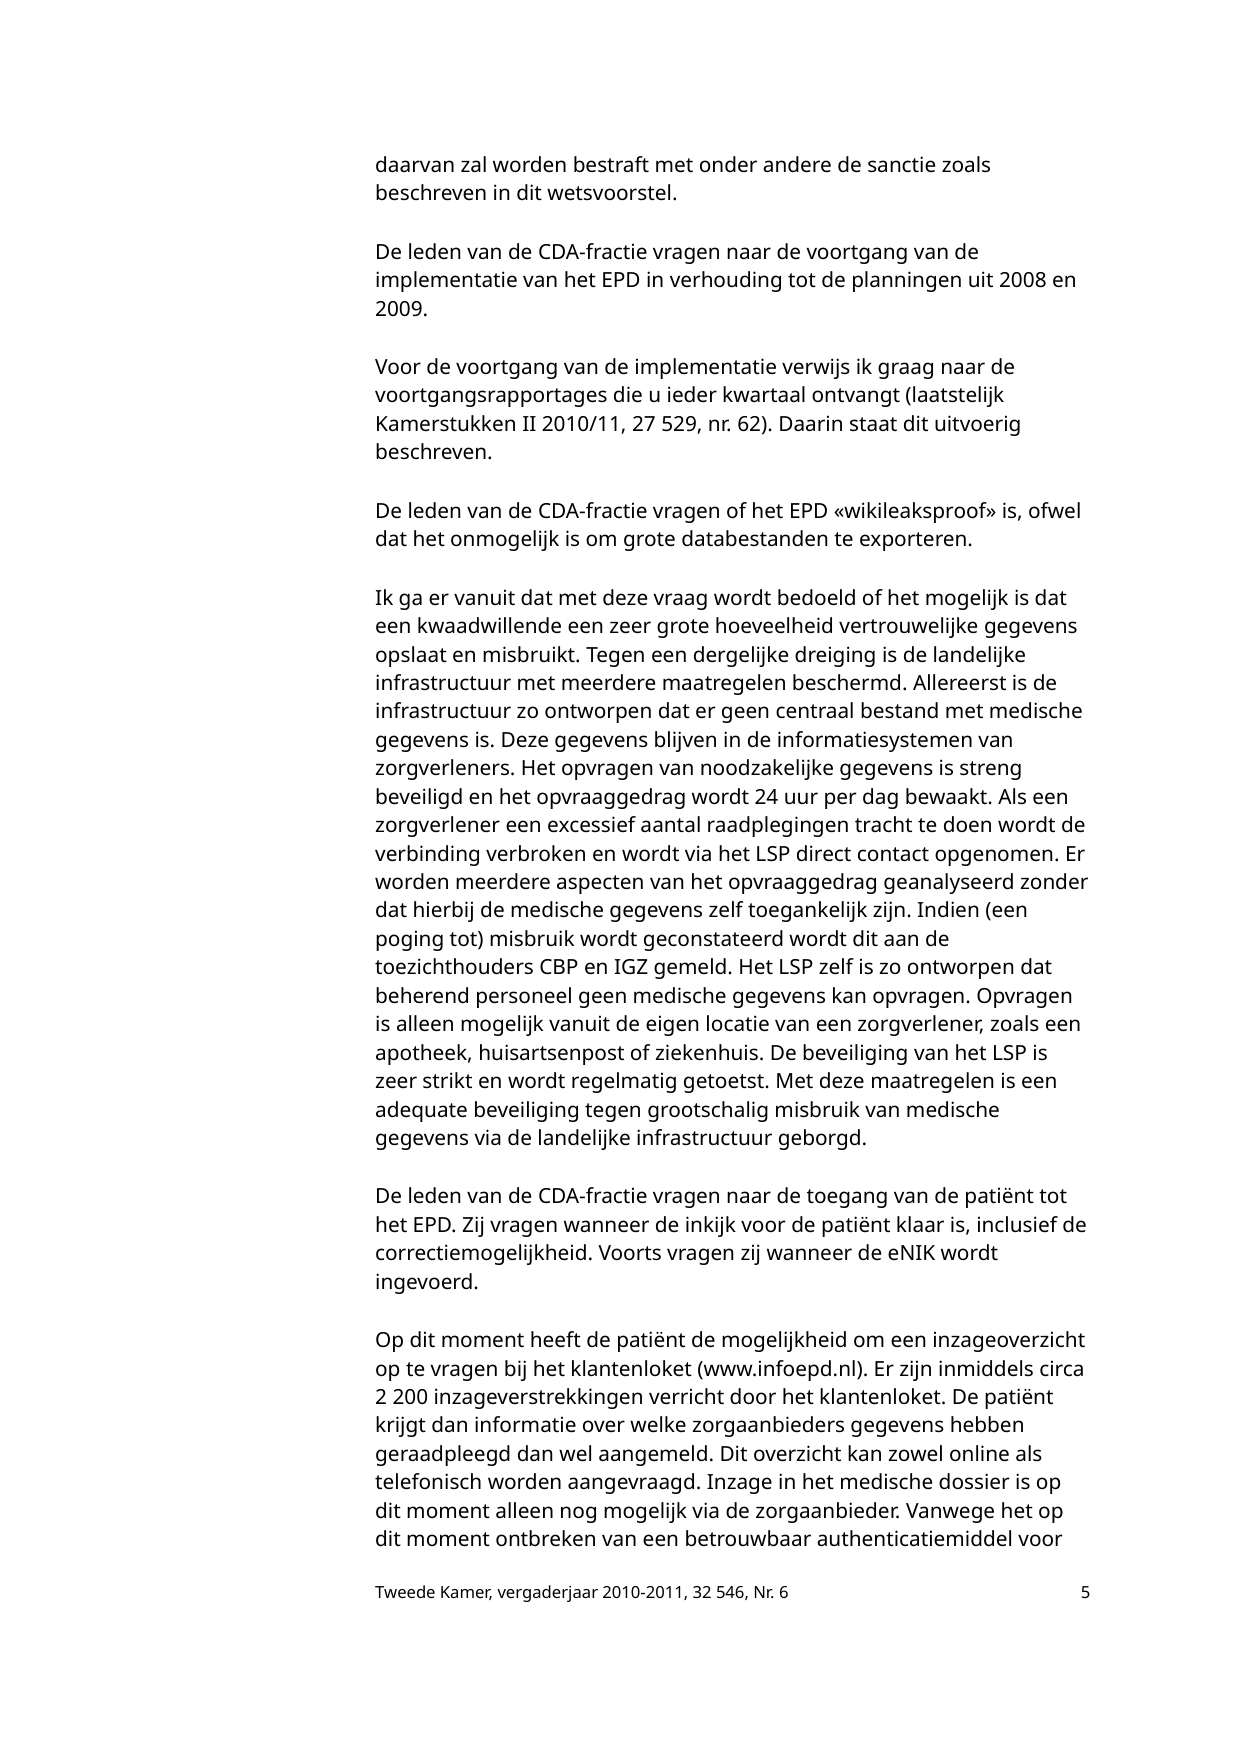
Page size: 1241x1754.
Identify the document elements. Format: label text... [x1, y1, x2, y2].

text Ik ga er vanuit dat met deze vraag wordt bedoeld of het mogelijk is dat een kwaadwillende een zeer grote hoeveelheid vertrouwelijke gegevens opslaat en misbruikt. Tegen een dergelijke dreiging is de landelijke infrastructuur met meerdere maatregelen beschermd. Allereerst is de infrastructuur zo ontworpen dat er geen centraal bestand met medische gegevens is. Deze gegevens blijven in de informatiesystemen van zorgverleners. Het opvragen van noodzakelijke gegevens is streng beveiligd en het opvraaggedrag wordt 24 uur per dag bewaakt. Als een zorgverlener een excessief aantal raadplegingen tracht te doen wordt de verbinding verbroken en wordt via het LSP direct contact opgenomen. Er worden meerdere aspecten van het opvraaggedrag geanalyseerd zonder dat hierbij de medische gegevens zelf toegankelijk zijn. Indien (een poging tot) misbruik wordt geconstateerd wordt dit aan de toezichthouders CBP en IGZ gemeld. Het LSP zelf is zo ontworpen dat beherend personeel geen medische gegevens kan opvragen. Opvragen is alleen mogelijk vanuit de eigen locatie van een zorgverlener, zoals een apotheek, huisartsenpost of ziekenhuis. De beveiliging van het LSP is zeer strikt en wordt regelmatig getoetst. Met deze maatregelen is een adequate beveiliging tegen grootschalig misbruik van medische gegevens via de landelijke infrastructuur geborgd. [375, 583, 1090, 1152]
text De leden van de CDA-fractie vragen of het EPD «wikileaksproof» is, ofwel dat het onmogelijk is om grote databestanden te exporteren. [375, 496, 1090, 553]
text De leden van de CDA-fractie vragen naar de toegang van de patiënt tot het EPD. Zij vragen wanneer de inkijk voor de patiënt klaar is, inclusief de correctiemogelijkheid. Voorts vragen zij wanneer de eNIK wordt ingevoerd. [375, 1182, 1090, 1295]
text Voor de voortgang van de implementatie verwijs ik graag naar de voortgangsrapportages die u ieder kwartaal ontvangt (laatstelijk Kamerstukken II 2010/11, 27 529, nr. 62). Daarin staat dit uitvoerig beschreven. [375, 352, 1090, 466]
text daarvan zal worden bestraft met onder andere de sanctie zoals beschreven in dit wetsvoorstel. [375, 150, 1090, 207]
text De leden van de CDA-fractie vragen naar de voortgang van de implementatie van het EPD in verhouding tot de planningen uit 2008 en 2009. [375, 237, 1090, 322]
text Op dit moment heeft de patiënt de mogelijkheid om een inzageoverzicht op te vragen bij het klantenloket (www.infoepd.nl). Er zijn inmiddels circa 2 200 inzageverstrekkingen verricht door het klantenloket. De patiënt krijgt dan informatie over welke zorgaanbieders gegevens hebben geraadpleegd dan wel aangemeld. Dit overzicht kan zowel online als telefonisch worden aangevraagd. Inzage in het medische dossier is op dit moment alleen nog mogelijk via de zorgaanbieder. Vanwege het op dit moment ontbreken van een betrouwbaar authenticatiemiddel voor [375, 1325, 1090, 1553]
